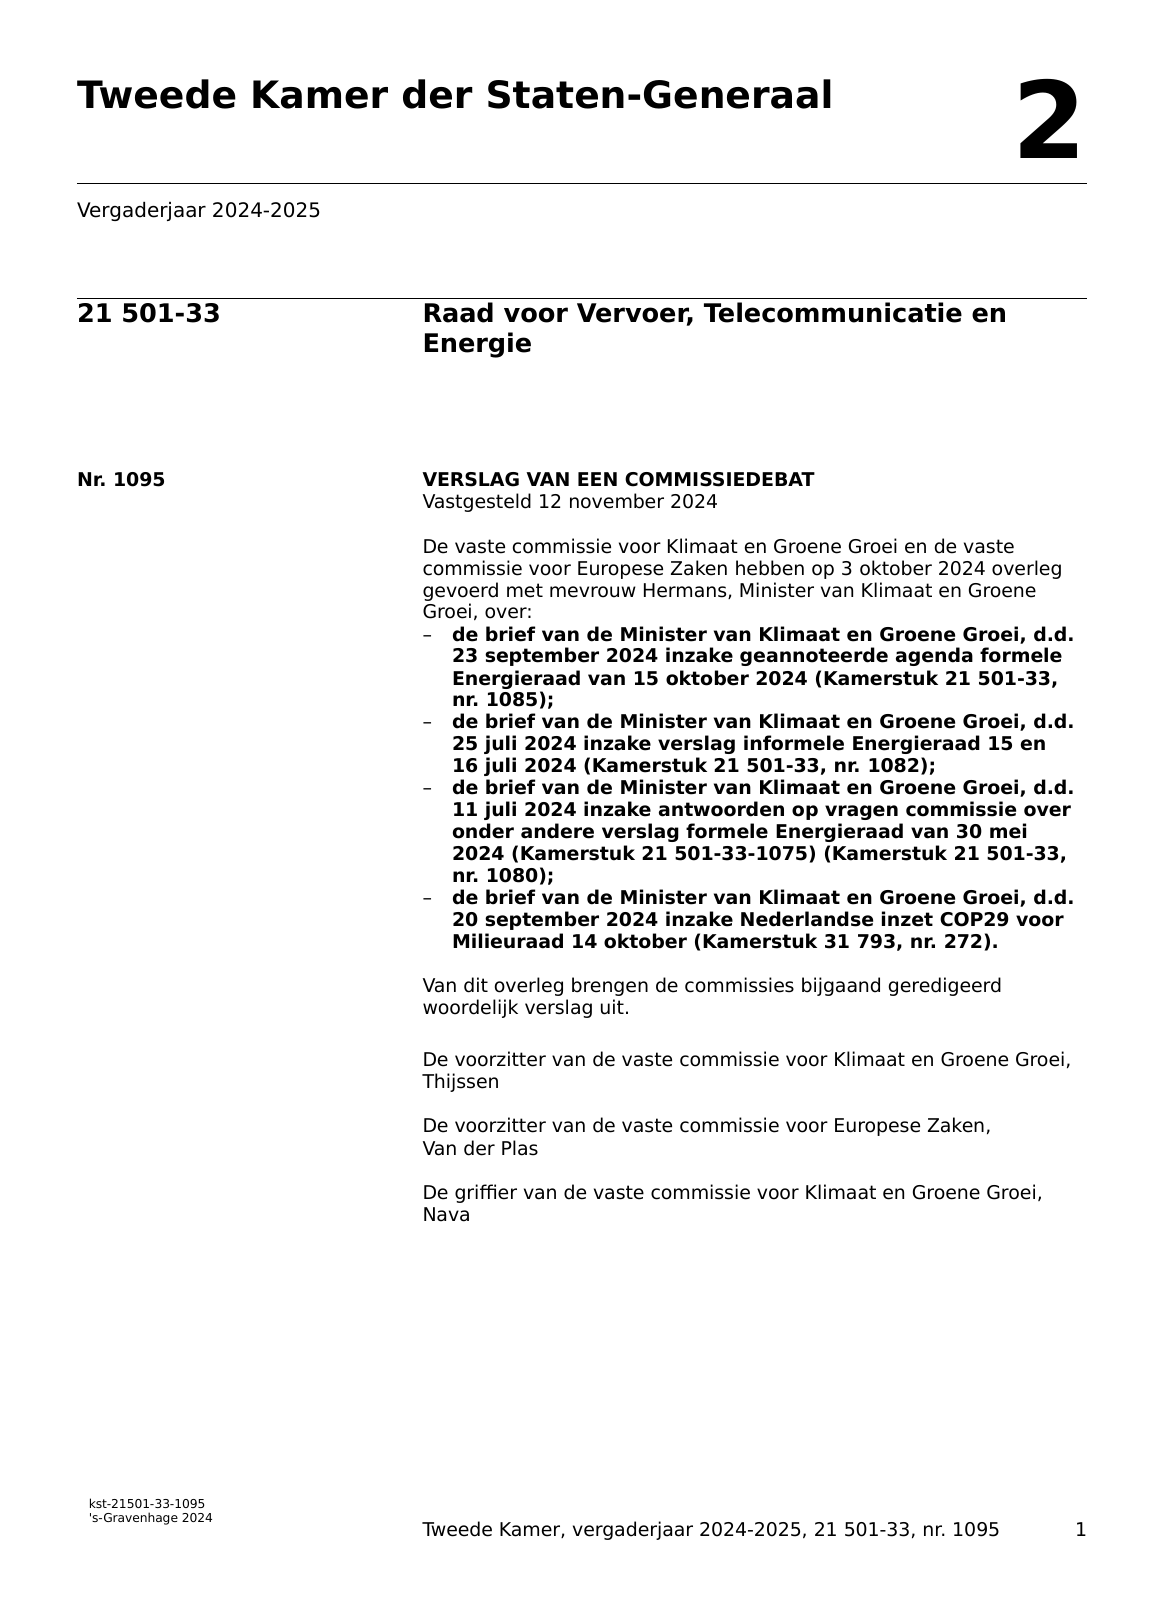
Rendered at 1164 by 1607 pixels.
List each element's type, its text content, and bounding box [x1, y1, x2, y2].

subtitle 21 501-33 Raad voor Vervoer, Telecommunicatie en Energie [77, 299, 1087, 358]
text – de brief van de Minister van Klimaat en Groene Groei, d.d. 20 september 2024 inzake Nederlandse inzet COP29 voor Milieuraad 14 oktober (Kamerstuk 31 793, nr. 272). [422, 887, 1087, 953]
text kst-21501-33-1095 [88, 1497, 323, 1511]
table_header 2 [886, 59, 1087, 183]
text – de brief van de Minister van Klimaat en Groene Groei, d.d. 23 september 2024 inzake geannoteerde agenda formele Energieraad van 15 oktober 2024 (Kamerstuk 21 501-33, nr. 1085); [422, 623, 1087, 711]
text – de brief van de Minister van Klimaat en Groene Groei, d.d. 25 juli 2024 inzake verslag informele Energieraad 15 en 16 juli 2024 (Kamerstuk 21 501-33, nr. 1082); [422, 711, 1087, 777]
text De voorzitter van de vaste commissie voor Klimaat en Groene Groei, Thijssen [422, 1049, 1087, 1093]
text – de brief van de Minister van Klimaat en Groene Groei, d.d. 11 juli 2024 inzake antwoorden op vragen commissie over onder andere verslag formele Energieraad van 30 mei 2024 (Kamerstuk 21 501-33-1075) (Kamerstuk 21 501-33, nr. 1080); [422, 777, 1087, 887]
subtitle Nr. 1095 VERSLAG VAN EEN COMMISSIEDEBAT [77, 469, 1087, 491]
text 's-Gravenhage 2024 [88, 1511, 323, 1525]
text De vaste commissie voor Klimaat en Groene Groei en de vaste commissie voor Europese Zaken hebben op 3 oktober 2024 overleg gevoerd met mevrouw Hermans, Minister van Klimaat en Groene Groei, over: [422, 536, 1087, 623]
text De voorzitter van de vaste commissie voor Europese Zaken, Van der Plas [422, 1115, 1087, 1159]
text De griffier van de vaste commissie voor Klimaat en Groene Groei, Nava [422, 1182, 1087, 1226]
table_cell Vergaderjaar 2024-2025 [77, 184, 1087, 298]
text Van dit overleg brengen de commissies bijgaand geredigeerd woordelijk verslag uit. [422, 975, 1087, 1019]
table_header Tweede Kamer der Staten-Generaal [77, 59, 886, 183]
text Vastgesteld 12 november 2024 [422, 491, 1087, 513]
